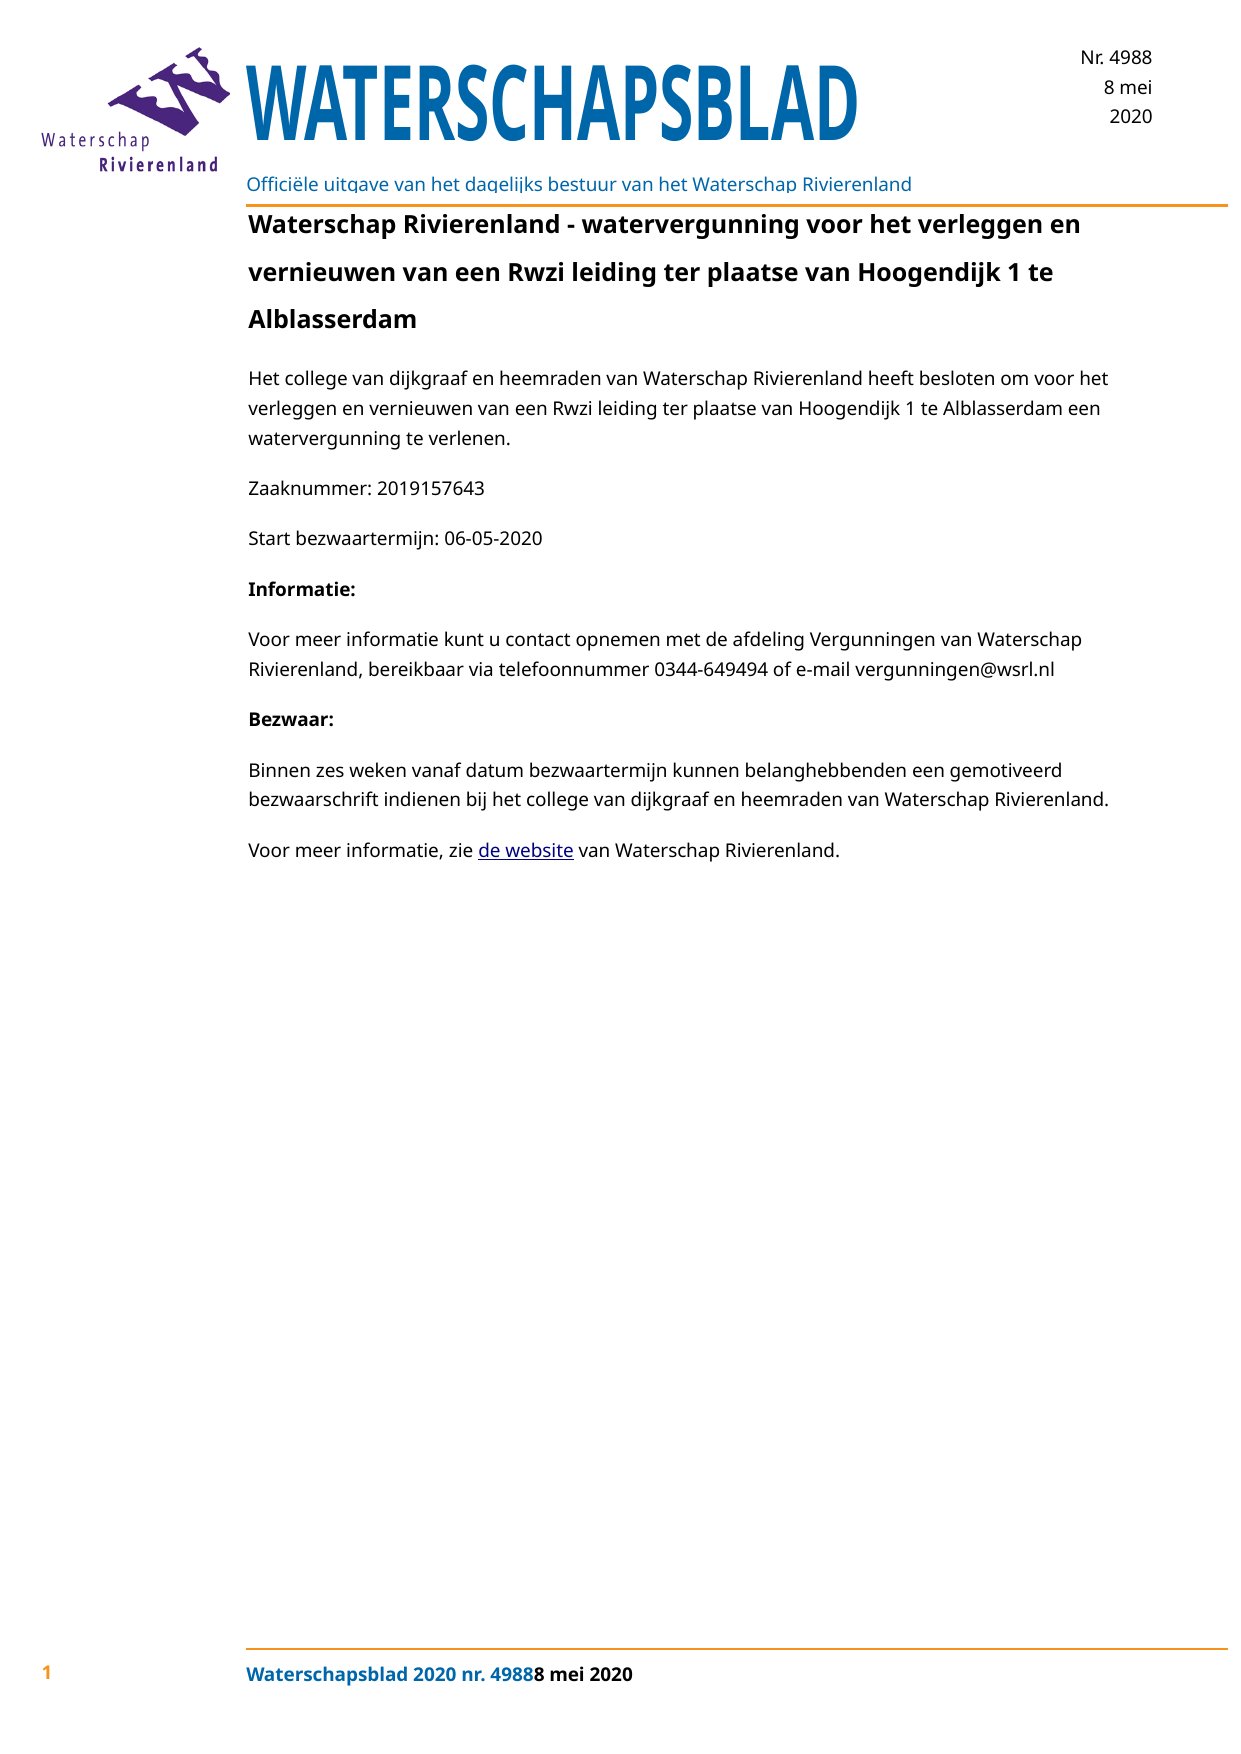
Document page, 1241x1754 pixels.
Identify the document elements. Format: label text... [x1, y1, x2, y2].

text Waterschap Rivierenland - watervergunning voor het verleggen en vernieuwen van een Rwzi leiding ter plaatse van Hoogendijk 1 te Alblasserdam [248, 207, 1152, 336]
text Voor meer informatie, zie de website van Waterschap Rivierenland. [248, 837, 1152, 862]
text Binnen zes weken vanaf datum bezwaartermijn kunnen belanghebbenden een gemotiveerd bezwaarschrift indienen bij het college van dijkgraaf en heemraden van Waterschap Rivierenland. [248, 757, 1152, 812]
picture [41, 47, 231, 172]
text Het college van dijkgraaf en heemraden van Waterschap Rivierenland heeft besloten om voor het verleggen en vernieuwen van een Rwzi leiding ter plaatse van Hoogendijk 1 te Alblasserdam een watervergunning te verlenen. [248, 366, 1152, 450]
text Bezwaar: [248, 706, 1152, 732]
text Voor meer informatie kunt u contact opnemen met de afdeling Vergunningen van Waterschap Rivierenland, bereikbaar via telefoonnummer 0344-649494 of e-mail vergunningen@wsrl.nl [248, 626, 1152, 682]
text Informatie: [248, 576, 1152, 602]
text Zaaknummer: 2019157643 [248, 475, 1152, 501]
text Start bezwaartermijn: 06-05-2020 [248, 526, 1152, 551]
